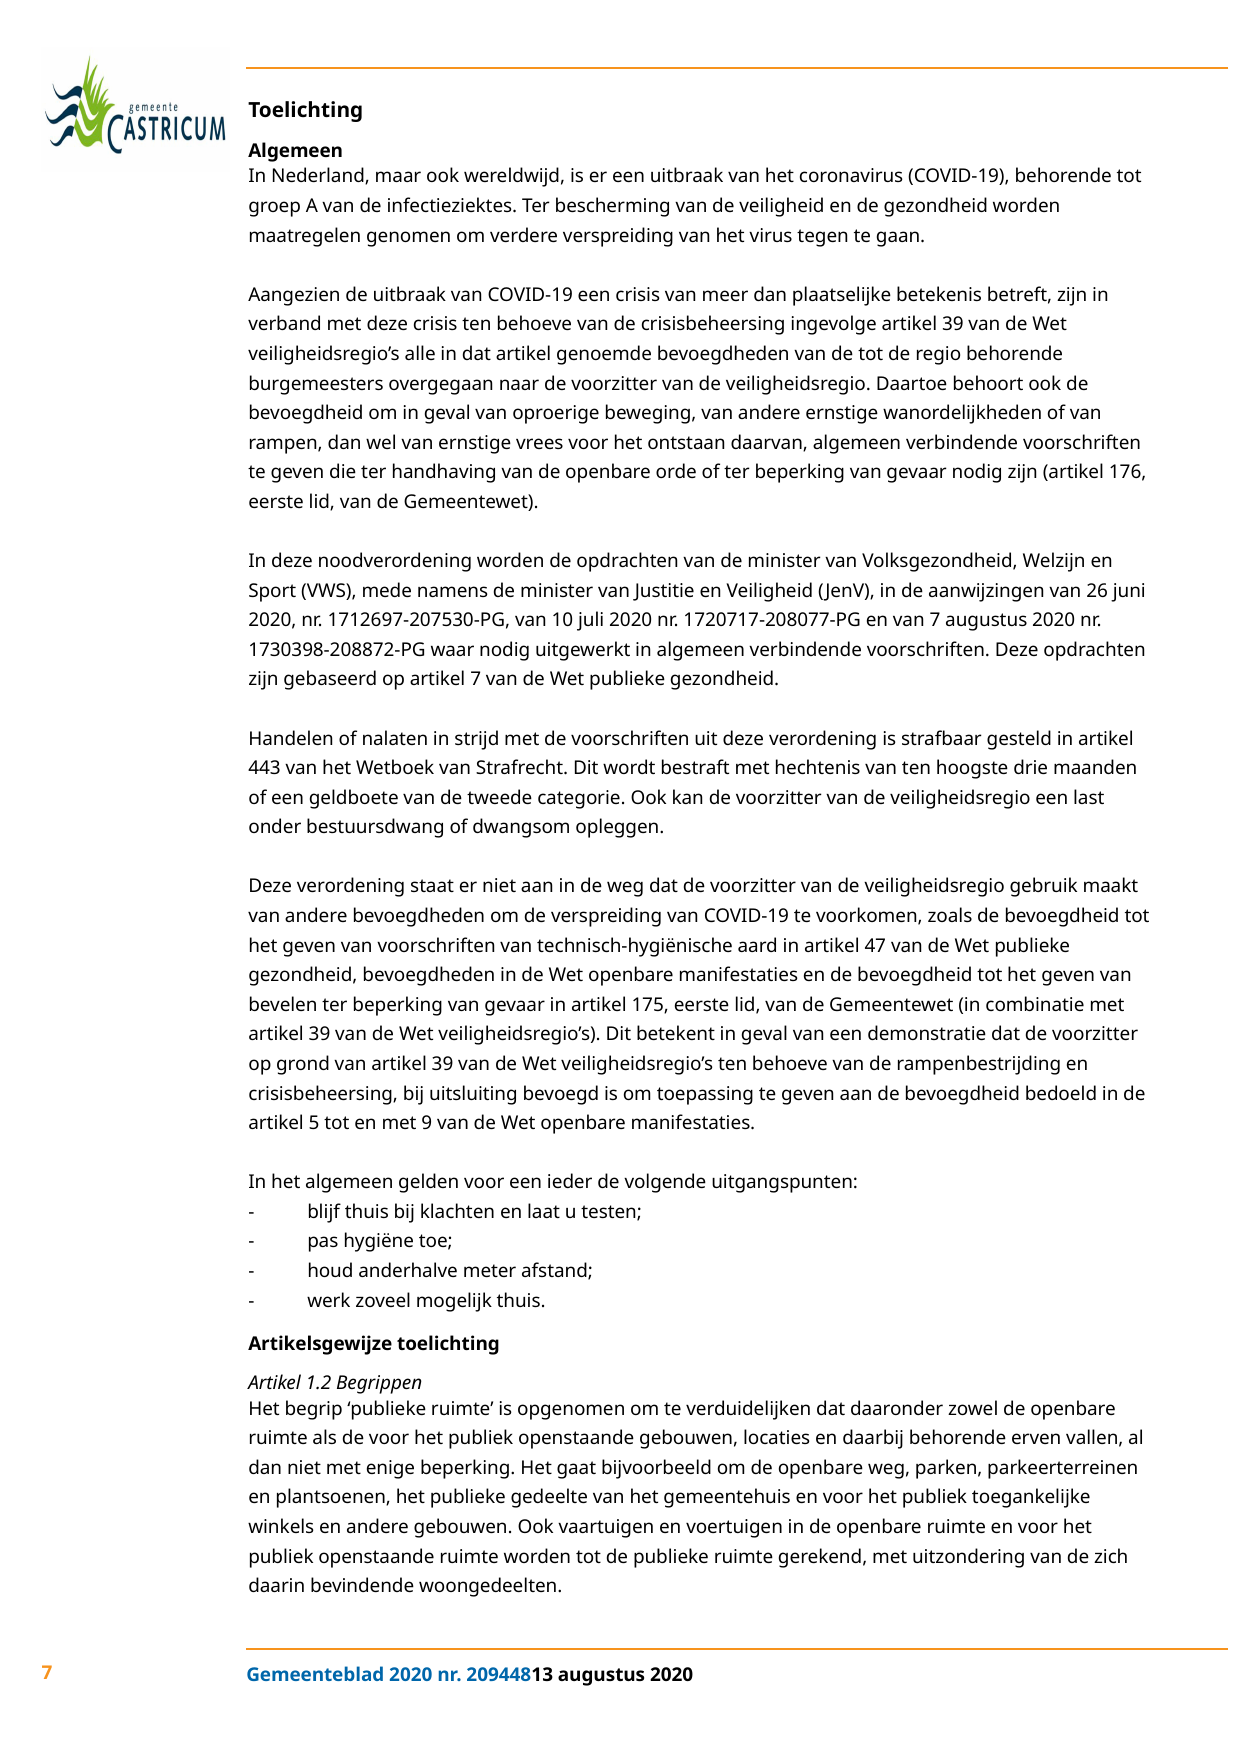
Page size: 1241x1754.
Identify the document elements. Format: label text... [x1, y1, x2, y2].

list werk zoveel mogelijk thuis. [248, 1287, 1152, 1312]
text In deze noodverordening worden de opdrachten van de minister van Volksgezondheid, Welzijn en Sport (VWS), mede namens de minister van Justitie en Veiligheid (JenV), in de aanwijzingen van 26 juni 2020, nr. 1712697-207530-PG, van 10 juli 2020 nr. 1720717-208077-PG en van 7 augustus 2020 nr. 1730398-208872-PG waar nodig uitgewerkt in algemeen verbindende voorschriften. Deze opdrachten zijn gebaseerd op artikel 7 van de Wet publieke gezondheid. [248, 547, 1152, 691]
text Deze verordening staat er niet aan in de weg dat de voorzitter van de veiligheidsregio gebruik maakt van andere bevoegdheden om de verspreiding van COVID-19 te voorkomen, zoals de bevoegdheid tot het geven van voorschriften van technisch-hygiënische aard in artikel 47 van de Wet publieke gezondheid, bevoegdheden in de Wet openbare manifestaties en de bevoegdheid tot het geven van bevelen ter beperking van gevaar in artikel 175, eerste lid, van de Gemeentewet (in combinatie met artikel 39 van de Wet veiligheidsregio’s). Dit betekent in geval van een demonstratie dat de voorzitter op grond van artikel 39 van de Wet veiligheidsregio’s ten behoeve van de rampenbestrijding en crisisbeheersing, bij uitsluiting bevoegd is om toepassing te geven aan de bevoegdheid bedoeld in de artikel 5 tot en met 9 van de Wet openbare manifestaties. [248, 873, 1152, 1135]
text Toelichting [248, 95, 1152, 123]
text Handelen of nalaten in strijd met de voorschriften uit deze verordening is strafbaar gesteld in artikel 443 van het Wetboek van Strafrecht. Dit wordt bestraft met hechtenis van ten hoogste drie maanden of een geldboete van de tweede categorie. Ook kan de voorzitter van de veiligheidsregio een last onder bestuursdwang of dwangsom opleggen. [248, 725, 1152, 839]
text In het algemeen gelden voor een ieder de volgende uitgangspunten: [248, 1168, 1152, 1194]
text Aangezien de uitbraak van COVID-19 een crisis van meer dan plaatselijke betekenis betreft, zijn in verband met deze crisis ten behoeve van de crisisbeheersing ingevolge artikel 39 van de Wet veiligheidsregio’s alle in dat artikel genoemde bevoegdheden van de tot de regio behorende burgemeesters overgegaan naar de voorzitter van de veiligheidsregio. Daartoe behoort ook de bevoegdheid om in geval van oproerige beweging, van andere ernstige wanordelijkheden of van rampen, dan wel van ernstige vrees voor het ontstaan daarvan, algemeen verbindende voorschriften te geven die ter handhaving van de openbare orde of ter beperking van gevaar nodig zijn (artikel 176, eerste lid, van de Gemeentewet). [248, 281, 1152, 514]
text Algemeen [248, 137, 1152, 163]
list houd anderhalve meter afstand; [248, 1257, 1152, 1283]
picture [41, 47, 231, 172]
list pas hygiëne toe; [248, 1228, 1152, 1253]
text In Nederland, maar ook wereldwijd, is er een uitbraak van het coronavirus (COVID-19), behorende tot groep A van de infectieziektes. Ter bescherming van de veiligheid en de gezondheid worden maatregelen genomen om verdere verspreiding van het virus tegen te gaan. [248, 163, 1152, 247]
text Artikelsgewijze toelichting [248, 1330, 1152, 1356]
text Artikel 1.2 Begrippen [248, 1369, 1152, 1395]
text Het begrip ‘publieke ruimte’ is opgenomen om te verduidelijken dat daaronder zowel de openbare ruimte als de voor het publiek openstaande gebouwen, locaties en daarbij behorende erven vallen, al dan niet met enige beperking. Het gaat bijvoorbeeld om de openbare weg, parken, parkeerterreinen en plantsoenen, het publieke gedeelte van het gemeentehuis en voor het publiek toegankelijke winkels en andere gebouwen. Ook vaartuigen en voertuigen in de openbare ruimte en voor het publiek openstaande ruimte worden tot de publieke ruimte gerekend, met uitzondering van de zich daarin bevindende woongedeelten. [248, 1395, 1152, 1598]
list blijf thuis bij klachten en laat u testen; [248, 1198, 1152, 1224]
